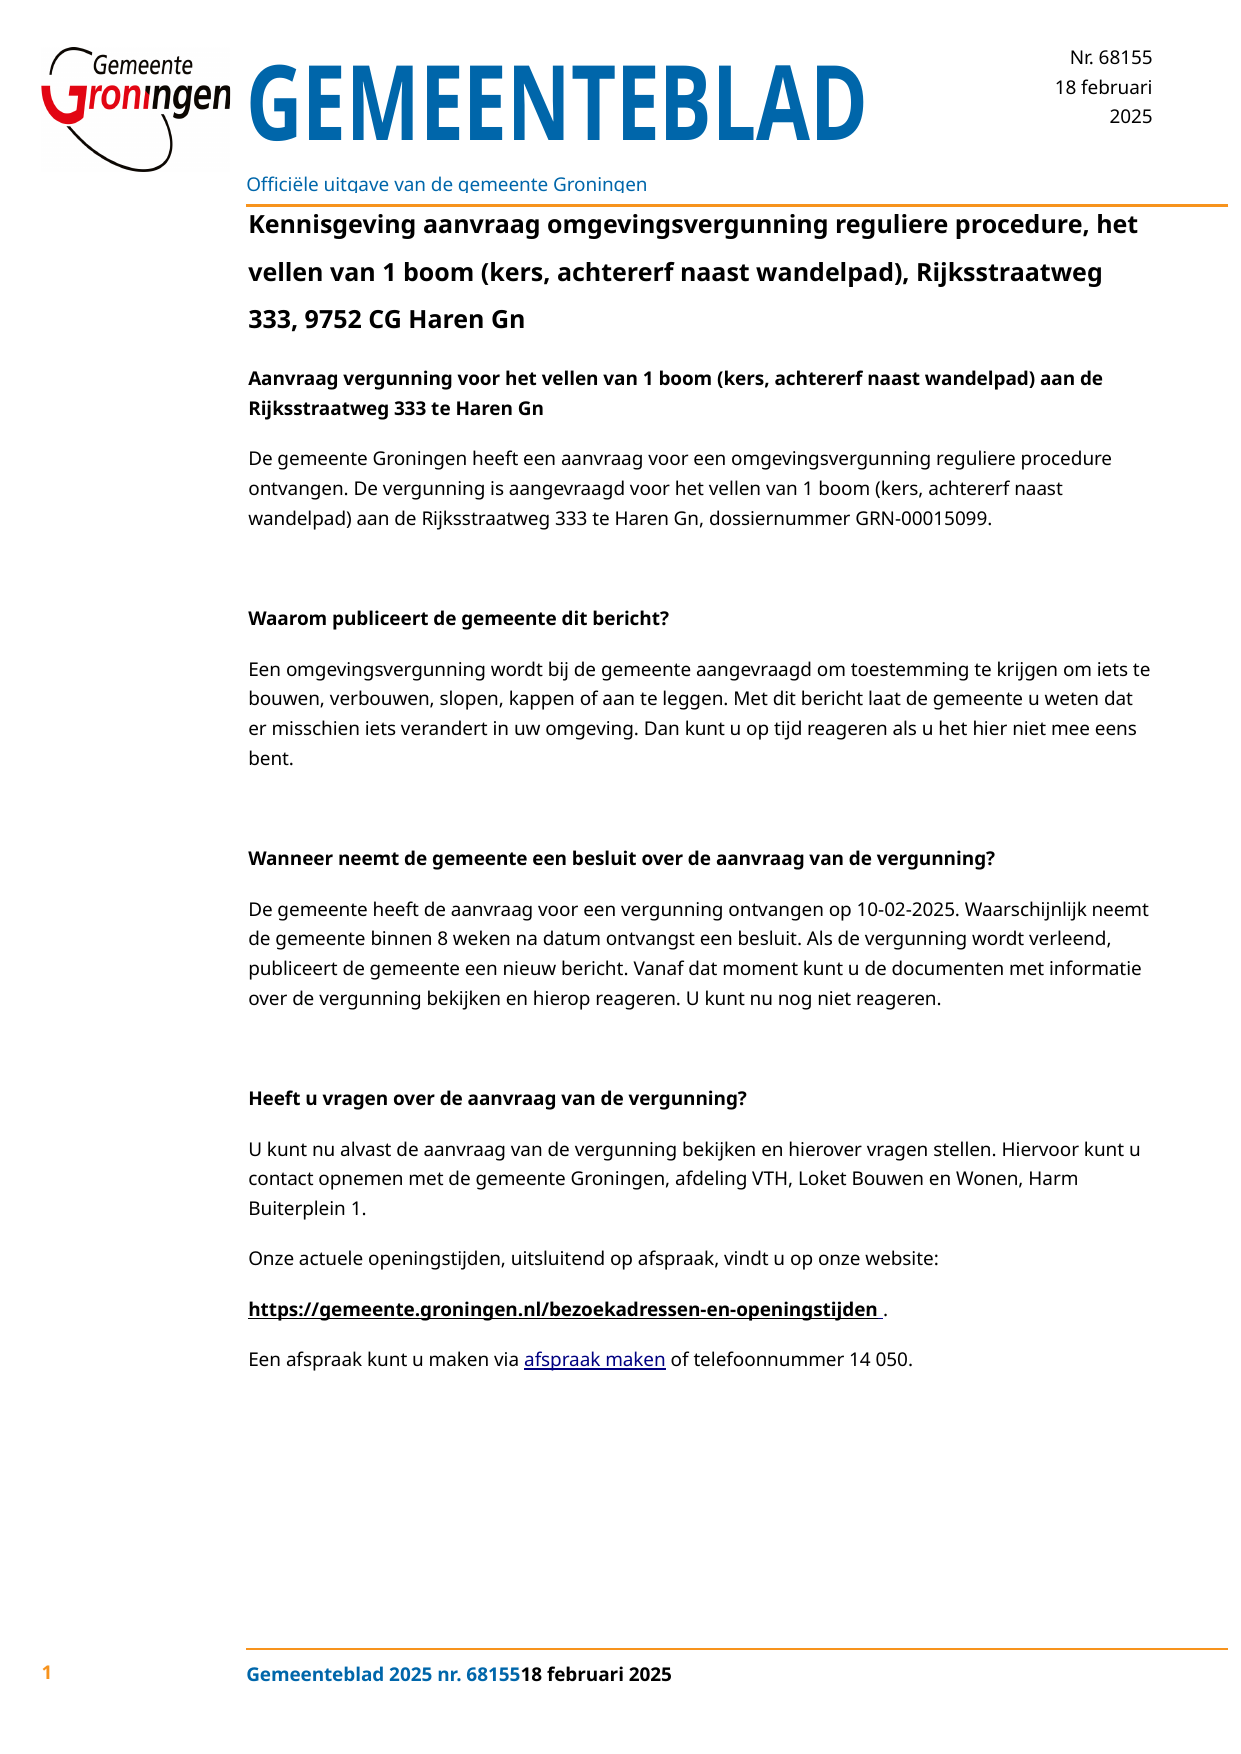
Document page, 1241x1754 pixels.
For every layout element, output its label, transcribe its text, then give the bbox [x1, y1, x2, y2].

text De gemeente Groningen heeft een aanvraag voor een omgevingsvergunning reguliere procedure ontvangen. De vergunning is aangevraagd voor het vellen van 1 boom (kers, achtererf naast wandelpad) aan de Rijksstraatweg 333 te Haren Gn, dossiernummer GRN-00015099. [248, 446, 1152, 530]
text Wanneer neemt de gemeente een besluit over de aanvraag van de vergunning? [248, 846, 1152, 871]
text Onze actuele openingstijden, uitsluitend op afspraak, vindt u op onze website: [248, 1246, 1152, 1271]
text U kunt nu alvast de aanvraag van de vergunning bekijken en hierover vragen stellen. Hiervoor kunt u contact opnemen met de gemeente Groningen, afdeling VTH, Loket Bouwen en Wonen, Harm Buiterplein 1. [248, 1136, 1152, 1221]
text Waarom publiceert de gemeente dit bericht? [248, 606, 1152, 631]
text De gemeente heeft de aanvraag voor een vergunning ontvangen op 10-02-2025. Waarschijnlijk neemt de gemeente binnen 8 weken na datum ontvangst een besluit. Als de vergunning wordt verleend, publiceert de gemeente een nieuw bericht. Vanaf dat moment kunt u de documenten met informatie over de vergunning bekijken en hierop reageren. U kunt nu nog niet reageren. [248, 896, 1152, 1010]
text Een afspraak kunt u maken via afspraak maken of telefoonnummer 14 050. [248, 1346, 1152, 1372]
text https://gemeente.groningen.nl/bezoekadressen-en-openingstijden . [248, 1296, 1152, 1322]
text Een omgevingsvergunning wordt bij de gemeente aangevraagd om toestemming te krijgen om iets te bouwen, verbouwen, slopen, kappen of aan te leggen. Met dit bericht laat de gemeente u weten dat er misschien iets verandert in uw omgeving. Dan kunt u op tijd reageren als u het hier niet mee eens bent. [248, 656, 1152, 770]
text Heeft u vragen over de aanvraag van de vergunning? [248, 1086, 1152, 1111]
text Kennisgeving aanvraag omgevingsvergunning reguliere procedure, het vellen van 1 boom (kers, achtererf naast wandelpad), Rijksstraatweg 333, 9752 CG Haren Gn [248, 207, 1152, 336]
text Aanvraag vergunning voor het vellen van 1 boom (kers, achtererf naast wandelpad) aan de Rijksstraatweg 333 te Haren Gn [248, 366, 1152, 421]
picture [41, 47, 231, 172]
